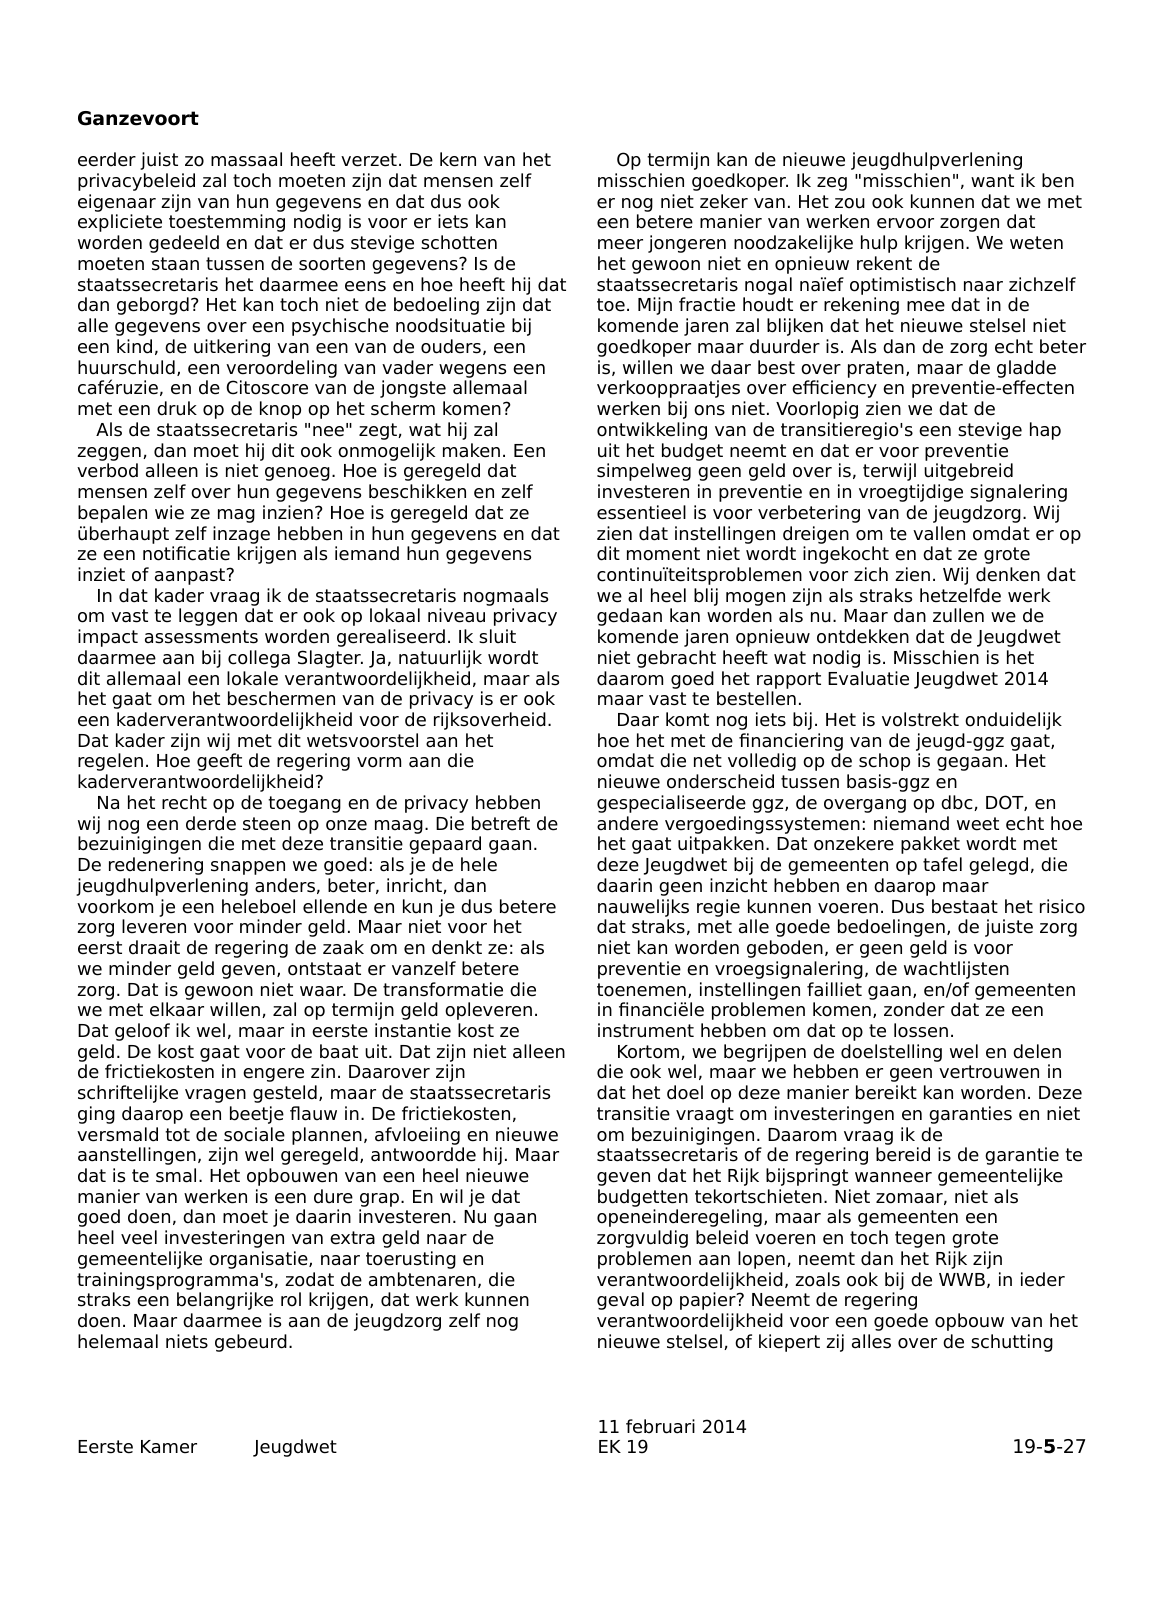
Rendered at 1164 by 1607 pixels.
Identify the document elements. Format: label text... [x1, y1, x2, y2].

text Na het recht op de toegang en de privacy hebben wij nog een derde steen op onze maag. Die betreft de bezuinigingen die met deze transitie gepaard gaan. De redenering snappen we goed: als je de hele jeugdhulpverlening anders, beter, inricht, dan voorkom je een heleboel ellende en kun je dus betere zorg leveren voor minder geld. Maar niet voor het eerst draait de regering de zaak om en denkt ze: als we minder geld geven, ontstaat er vanzelf betere zorg. Dat is gewoon niet waar. De transformatie die we met elkaar willen, zal op termijn geld opleveren. Dat geloof ik wel, maar in eerste instantie kost ze geld. De kost gaat voor de baat uit. Dat zijn niet alleen de frictiekosten in engere zin. Daarover zijn schriftelijke vragen gesteld, maar de staatssecretaris ging daarop een beetje flauw in. De frictiekosten, versmald tot de sociale plannen, afvloeiing en nieuwe aanstellingen, zijn wel geregeld, antwoordde hij. Maar dat is te smal. Het opbouwen van een heel nieuwe manier van werken is een dure grap. En wil je dat goed doen, dan moet je daarin investeren. Nu gaan heel veel investeringen van extra geld naar de gemeentelijke organisatie, naar toerusting en trainingsprogramma's, zodat de ambtenaren, die straks een belangrijke rol krijgen, dat werk kunnen doen. Maar daarmee is aan de jeugdzorg zelf nog helemaal niets gebeurd. [77, 793, 567, 1352]
text In dat kader vraag ik de staatssecretaris nogmaals om vast te leggen dat er ook op lokaal niveau privacy impact assessments worden gerealiseerd. Ik sluit daarmee aan bij collega Slagter. Ja, natuurlijk wordt dit allemaal een lokale verantwoordelijkheid, maar als het gaat om het beschermen van de privacy is er ook een kaderverantwoordelijkheid voor de rijksoverheid. Dat kader zijn wij met dit wetsvoorstel aan het regelen. Hoe geeft de regering vorm aan die kaderverantwoordelijkheid? [77, 586, 567, 793]
text Als de staatssecretaris "nee" zegt, wat hij zal zeggen, dan moet hij dit ook onmogelijk maken. Een verbod alleen is niet genoeg. Hoe is geregeld dat mensen zelf over hun gegevens beschikken en zelf bepalen wie ze mag inzien? Hoe is geregeld dat ze überhaupt zelf inzage hebben in hun gegevens en dat ze een notificatie krijgen als iemand hun gegevens inziet of aanpast? [77, 420, 567, 586]
text Kortom, we begrijpen de doelstelling wel en delen die ook wel, maar we hebben er geen vertrouwen in dat het doel op deze manier bereikt kan worden. Deze transitie vraagt om investeringen en garanties en niet om bezuinigingen. Daarom vraag ik de staatssecretaris of de regering bereid is de garantie te geven dat het Rijk bijspringt wanneer gemeentelijke budgetten tekortschieten. Niet zomaar, niet als openeinderegeling, maar als gemeenten een zorgvuldig beleid voeren en toch tegen grote problemen aan lopen, neemt dan het Rijk zijn verantwoordelijkheid, zoals ook bij de WWB, in ieder geval op papier? Neemt de regering verantwoordelijkheid voor een goede opbouw van het nieuwe stelsel, of kiepert zij alles over de schutting [596, 1042, 1087, 1352]
text Op termijn kan de nieuwe jeugdhulpverlening misschien goedkoper. Ik zeg "misschien", want ik ben er nog niet zeker van. Het zou ook kunnen dat we met een betere manier van werken ervoor zorgen dat meer jongeren noodzakelijke hulp krijgen. We weten het gewoon niet en opnieuw rekent de staatssecretaris nogal naïef optimistisch naar zichzelf toe. Mijn fractie houdt er rekening mee dat in de komende jaren zal blijken dat het nieuwe stelsel niet goedkoper maar duurder is. Als dan de zorg echt beter is, willen we daar best over praten, maar de gladde verkooppraatjes over efficiency en preventie-effecten werken bij ons niet. Voorlopig zien we dat de ontwikkeling van de transitieregio's een stevige hap uit het budget neemt en dat er voor preventie simpelweg geen geld over is, terwijl uitgebreid investeren in preventie en in vroegtijdige signalering essentieel is voor verbetering van de jeugdzorg. Wij zien dat instellingen dreigen om te vallen omdat er op dit moment niet wordt ingekocht en dat ze grote continuïteitsproblemen voor zich zien. Wij denken dat we al heel blij mogen zijn als straks hetzelfde werk gedaan kan worden als nu. Maar dan zullen we de komende jaren opnieuw ontdekken dat de Jeugdwet niet gebracht heeft wat nodig is. Misschien is het daarom goed het rapport Evaluatie Jeugdwet 2014 maar vast te bestellen. [596, 150, 1087, 710]
text eerder juist zo massaal heeft verzet. De kern van het privacybeleid zal toch moeten zijn dat mensen zelf eigenaar zijn van hun gegevens en dat dus ook expliciete toestemming nodig is voor er iets kan worden gedeeld en dat er dus stevige schotten moeten staan tussen de soorten gegevens? Is de staatssecretaris het daarmee eens en hoe heeft hij dat dan geborgd? Het kan toch niet de bedoeling zijn dat alle gegevens over een psychische noodsituatie bij een kind, de uitkering van een van de ouders, een huurschuld, een veroordeling van vader wegens een caféruzie, en de Citoscore van de jongste allemaal met een druk op de knop op het scherm komen? [77, 150, 567, 420]
text Daar komt nog iets bij. Het is volstrekt onduidelijk hoe het met de financiering van de jeugd-ggz gaat, omdat die net volledig op de schop is gegaan. Het nieuwe onderscheid tussen basis-ggz en gespecialiseerde ggz, de overgang op dbc, DOT, en andere vergoedingssystemen: niemand weet echt hoe het gaat uitpakken. Dat onzekere pakket wordt met deze Jeugdwet bij de gemeenten op tafel gelegd, die daarin geen inzicht hebben en daarop maar nauwelijks regie kunnen voeren. Dus bestaat het risico dat straks, met alle goede bedoelingen, de juiste zorg niet kan worden geboden, er geen geld is voor preventie en vroegsignalering, de wachtlijsten toenemen, instellingen failliet gaan, en/of gemeenten in financiële problemen komen, zonder dat ze een instrument hebben om dat op te lossen. [596, 710, 1087, 1042]
